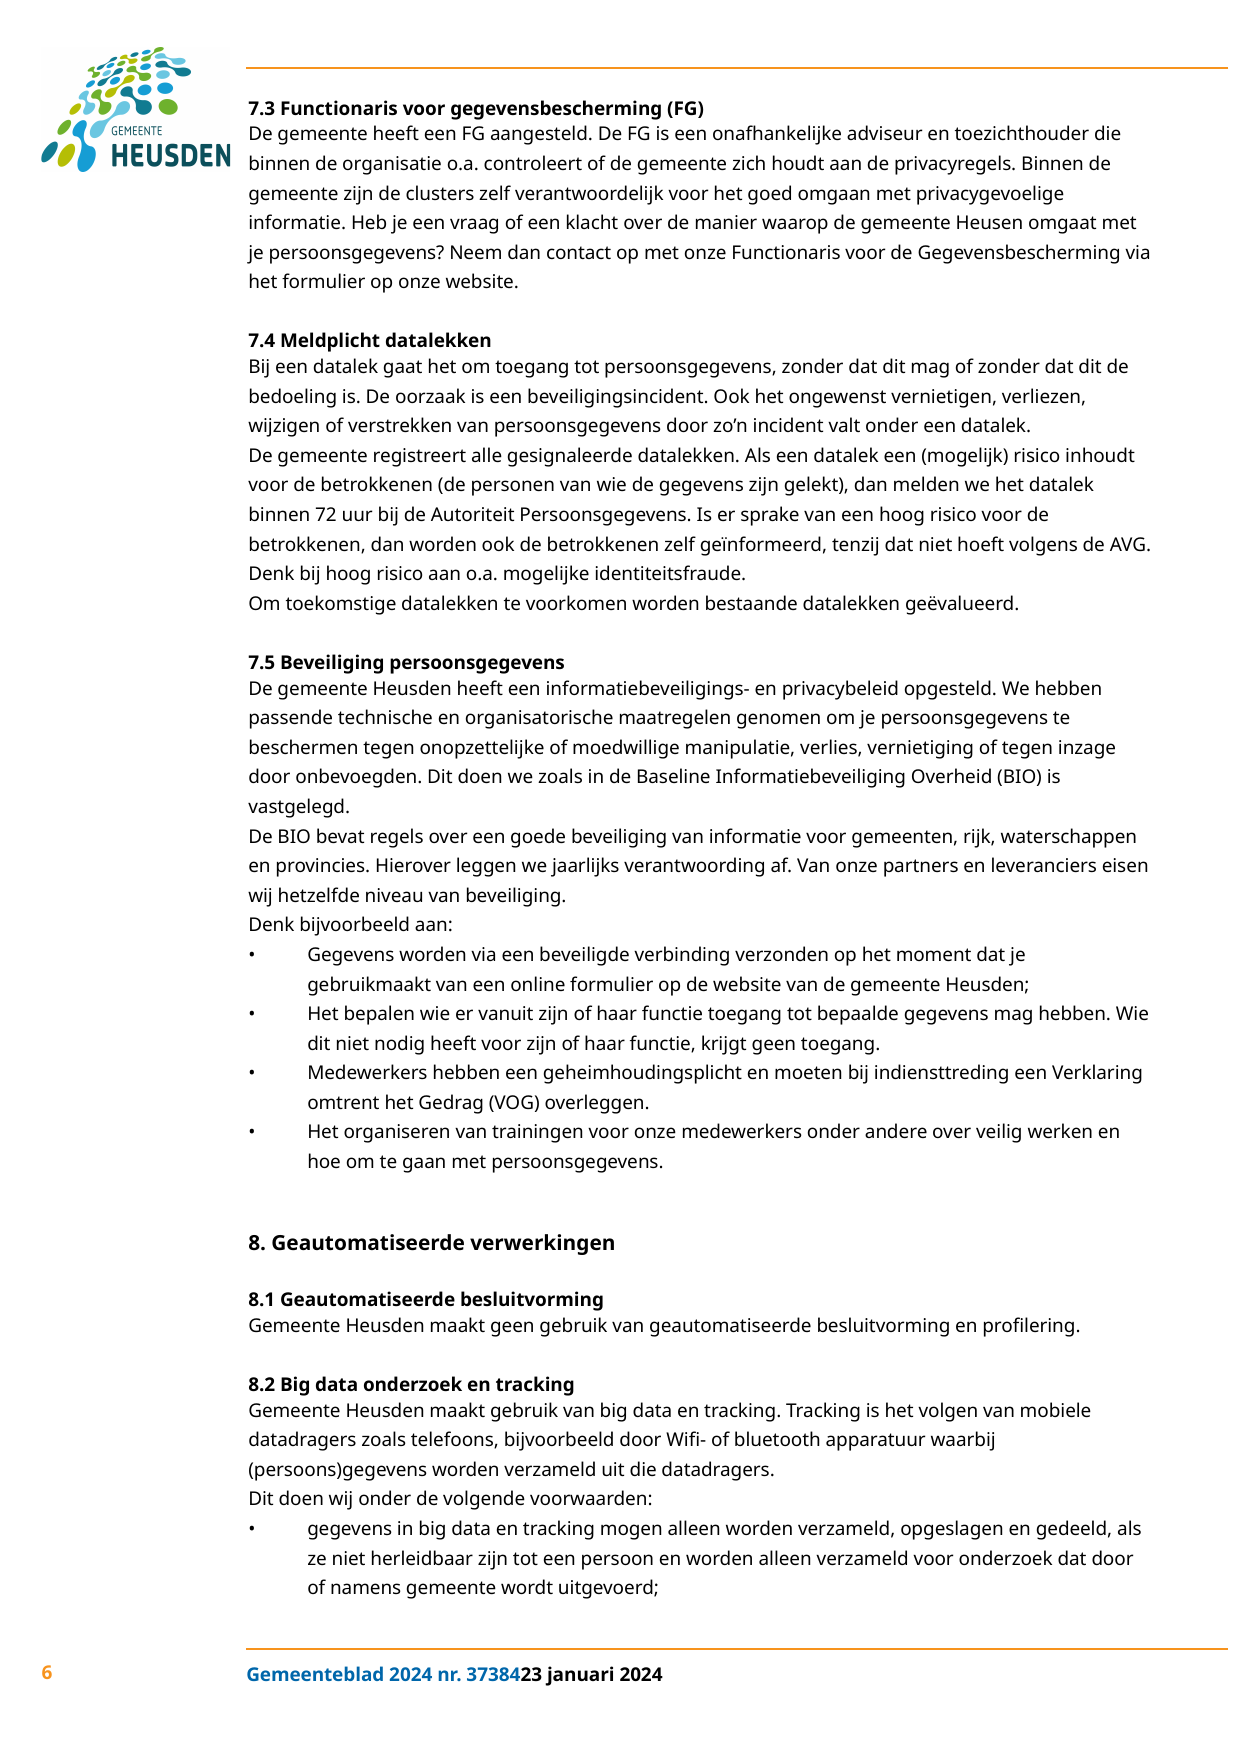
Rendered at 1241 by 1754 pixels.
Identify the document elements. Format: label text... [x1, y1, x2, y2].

text 7.3 Functionaris voor gegevensbescherming (FG) [248, 95, 1152, 121]
text 7.5 Beveiliging persoonsgegevens [248, 649, 1152, 675]
text Dit doen wij onder de volgende voorwaarden: [248, 1486, 1152, 1511]
list Het organiseren van trainingen voor onze medewerkers onder andere over veilig werken en hoe om te gaan met persoonsgegevens. [248, 1119, 1152, 1174]
text 8. Geautomatiseerde verwerkingen [248, 1228, 1152, 1257]
text Gemeente Heusden maakt gebruik van big data en tracking. Tracking is het volgen van mobiele datadragers zoals telefoons, bijvoorbeeld door Wifi- of bluetooth apparatuur waarbij (persoons)gegevens worden verzameld uit die datadragers. [248, 1397, 1152, 1482]
list Gegevens worden via een beveiligde verbinding verzonden op het moment dat je gebruikmaakt van een online formulier op de website van de gemeente Heusden; [248, 941, 1152, 996]
text 8.1 Geautomatiseerde besluitvorming [248, 1286, 1152, 1312]
picture [41, 47, 231, 172]
text De gemeente heeft een FG aangesteld. De FG is een onafhankelijke adviseur en toezichthouder die binnen de organisatie o.a. controleert of de gemeente zich houdt aan de privacyregels. Binnen de gemeente zijn de clusters zelf verantwoordelijk voor het goed omgaan met privacygevoelige informatie. Heb je een vraag of een klacht over de manier waarop de gemeente Heusen omgaat met je persoonsgegevens? Neem dan contact op met onze Functionaris voor de Gegevensbescherming via het formulier op onze website. [248, 121, 1152, 294]
text De BIO bevat regels over een goede beveiliging van informatie voor gemeenten, rijk, waterschappen en provincies. Hierover leggen we jaarlijks verantwoording af. Van onze partners en leveranciers eisen wij hetzelfde niveau van beveiliging. [248, 823, 1152, 908]
text Om toekomstige datalekken te voorkomen worden bestaande datalekken geëvalueerd. [248, 590, 1152, 616]
text De gemeente registreert alle gesignaleerde datalekken. Als een datalek een (mogelijk) risico inhoudt voor de betrokkenen (de personen van wie de gegevens zijn gelekt), dan melden we het datalek binnen 72 uur bij de Autoriteit Persoonsgegevens. Is er sprake van een hoog risico voor de betrokkenen, dan worden ook de betrokkenen zelf geïnformeerd, tenzij dat niet hoeft volgens de AVG. Denk bij hoog risico aan o.a. mogelijke identiteitsfraude. [248, 442, 1152, 586]
text Bij een datalek gaat het om toegang tot persoonsgegevens, zonder dat dit mag of zonder dat dit de bedoeling is. De oorzaak is een beveiligingsincident. Ook het ongewenst vernietigen, verliezen, wijzigen of verstrekken van persoonsgegevens door zo’n incident valt onder een datalek. [248, 353, 1152, 438]
text De gemeente Heusden heeft een informatiebeveiligings- en privacybeleid opgesteld. We hebben passende technische en organisatorische maatregelen genomen om je persoonsgegevens te beschermen tegen onopzettelijke of moedwillige manipulatie, verlies, vernietiging of tegen inzage door onbevoegden. Dit doen we zoals in de Baseline Informatiebeveiliging Overheid (BIO) is vastgelegd. [248, 675, 1152, 819]
text Denk bijvoorbeeld aan: [248, 912, 1152, 937]
text Gemeente Heusden maakt geen gebruik van geautomatiseerde besluitvorming en profilering. [248, 1312, 1152, 1338]
text 8.2 Big data onderzoek en tracking [248, 1371, 1152, 1397]
text 7.4 Meldplicht datalekken [248, 328, 1152, 353]
list Het bepalen wie er vanuit zijn of haar functie toegang tot bepaalde gegevens mag hebben. Wie dit niet nodig heeft voor zijn of haar functie, krijgt geen toegang. [248, 1000, 1152, 1056]
list Medewerkers hebben een geheimhoudingsplicht en moeten bij indiensttreding een Verklaring omtrent het Gedrag (VOG) overleggen. [248, 1059, 1152, 1115]
list gegevens in big data en tracking mogen alleen worden verzameld, opgeslagen en gedeeld, als ze niet herleidbaar zijn tot een persoon en worden alleen verzameld voor onderzoek dat door of namens gemeente wordt uitgevoerd; [248, 1515, 1152, 1600]
